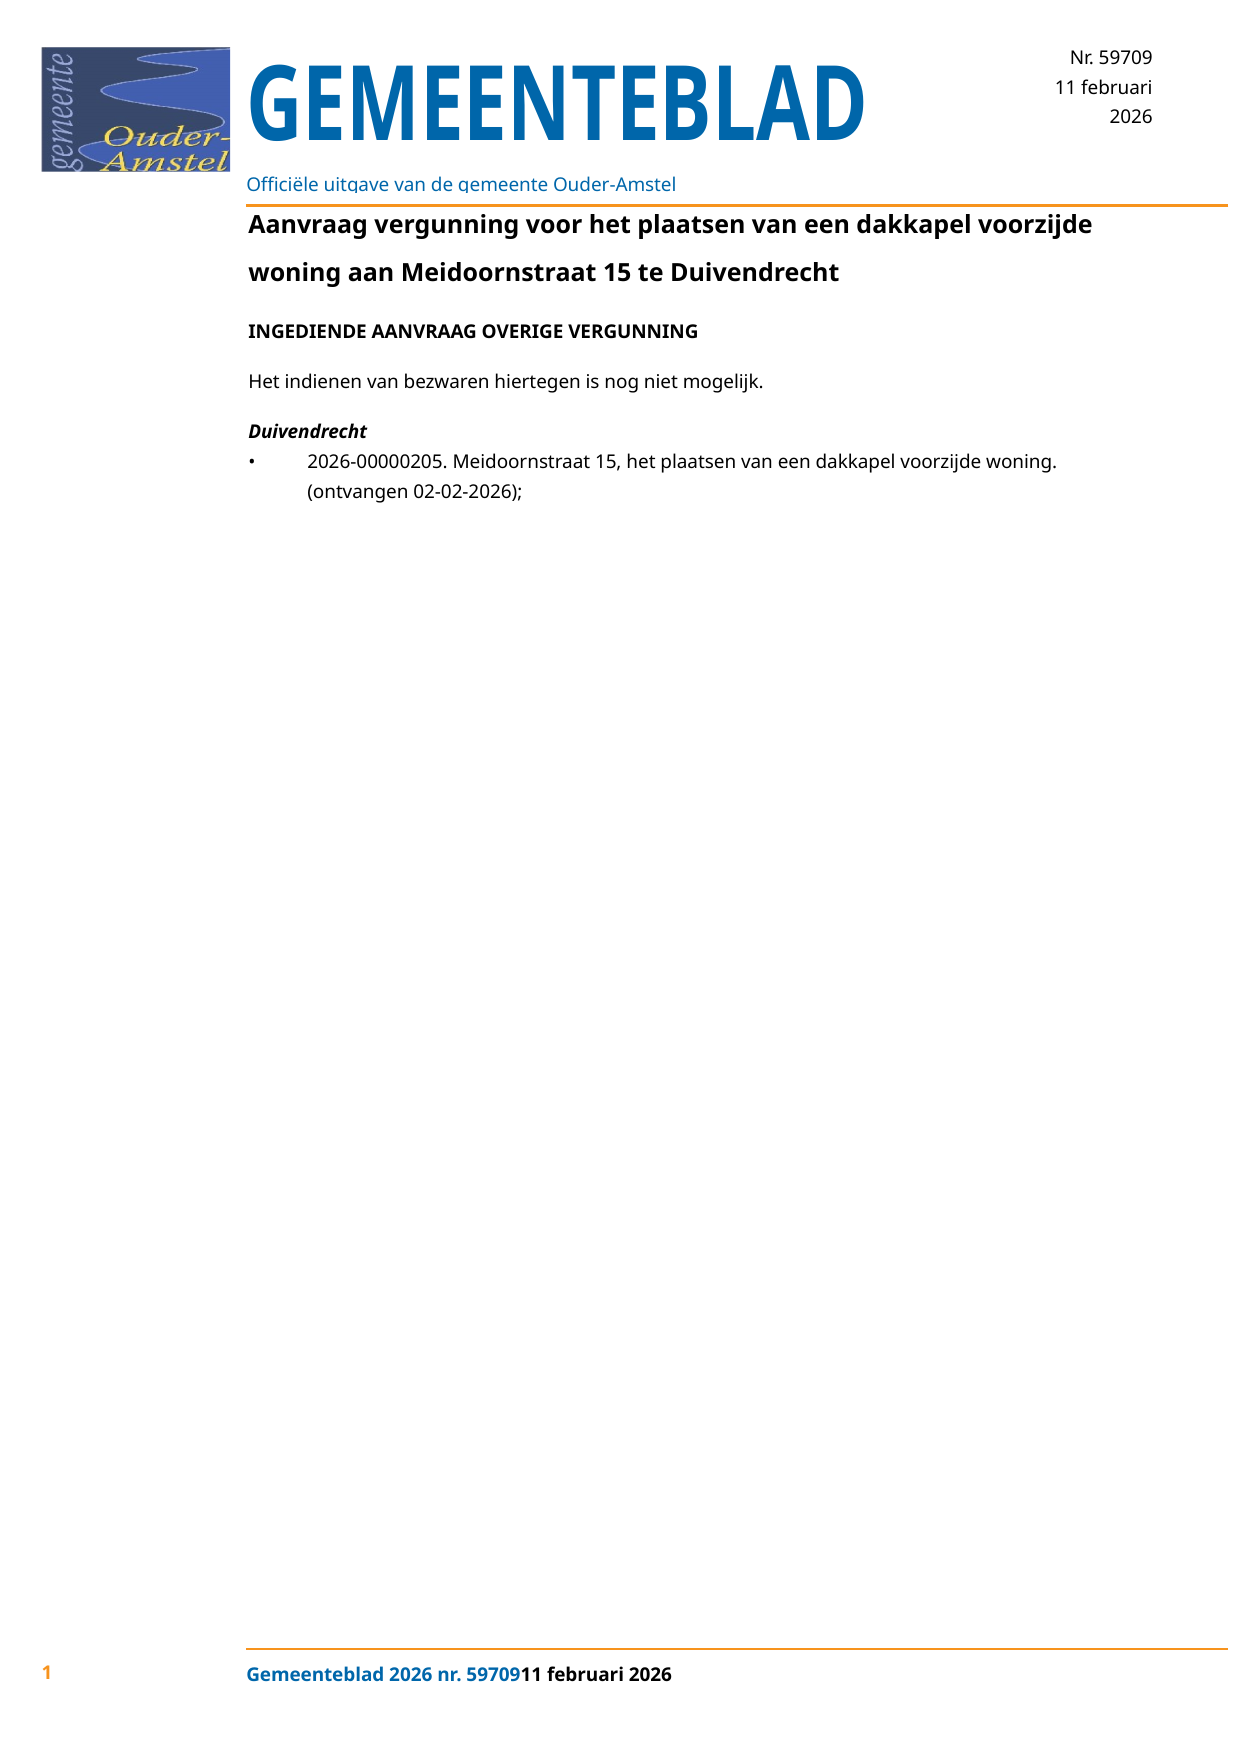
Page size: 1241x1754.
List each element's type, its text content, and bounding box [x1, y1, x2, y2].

text Duivendrecht [248, 419, 1152, 444]
text Aanvraag vergunning voor het plaatsen van een dakkapel voorzijde woning aan Meidoornstraat 15 te Duivendrecht [248, 207, 1152, 288]
text INGEDIENDE AANVRAAG OVERIGE VERGUNNING [248, 318, 1152, 344]
list 2026-00000205. Meidoornstraat 15, het plaatsen van een dakkapel voorzijde woning. (ontvangen 02-02-2026); [248, 448, 1152, 504]
text Het indienen van bezwaren hiertegen is nog niet mogelijk. [248, 368, 1152, 394]
picture [41, 47, 231, 172]
